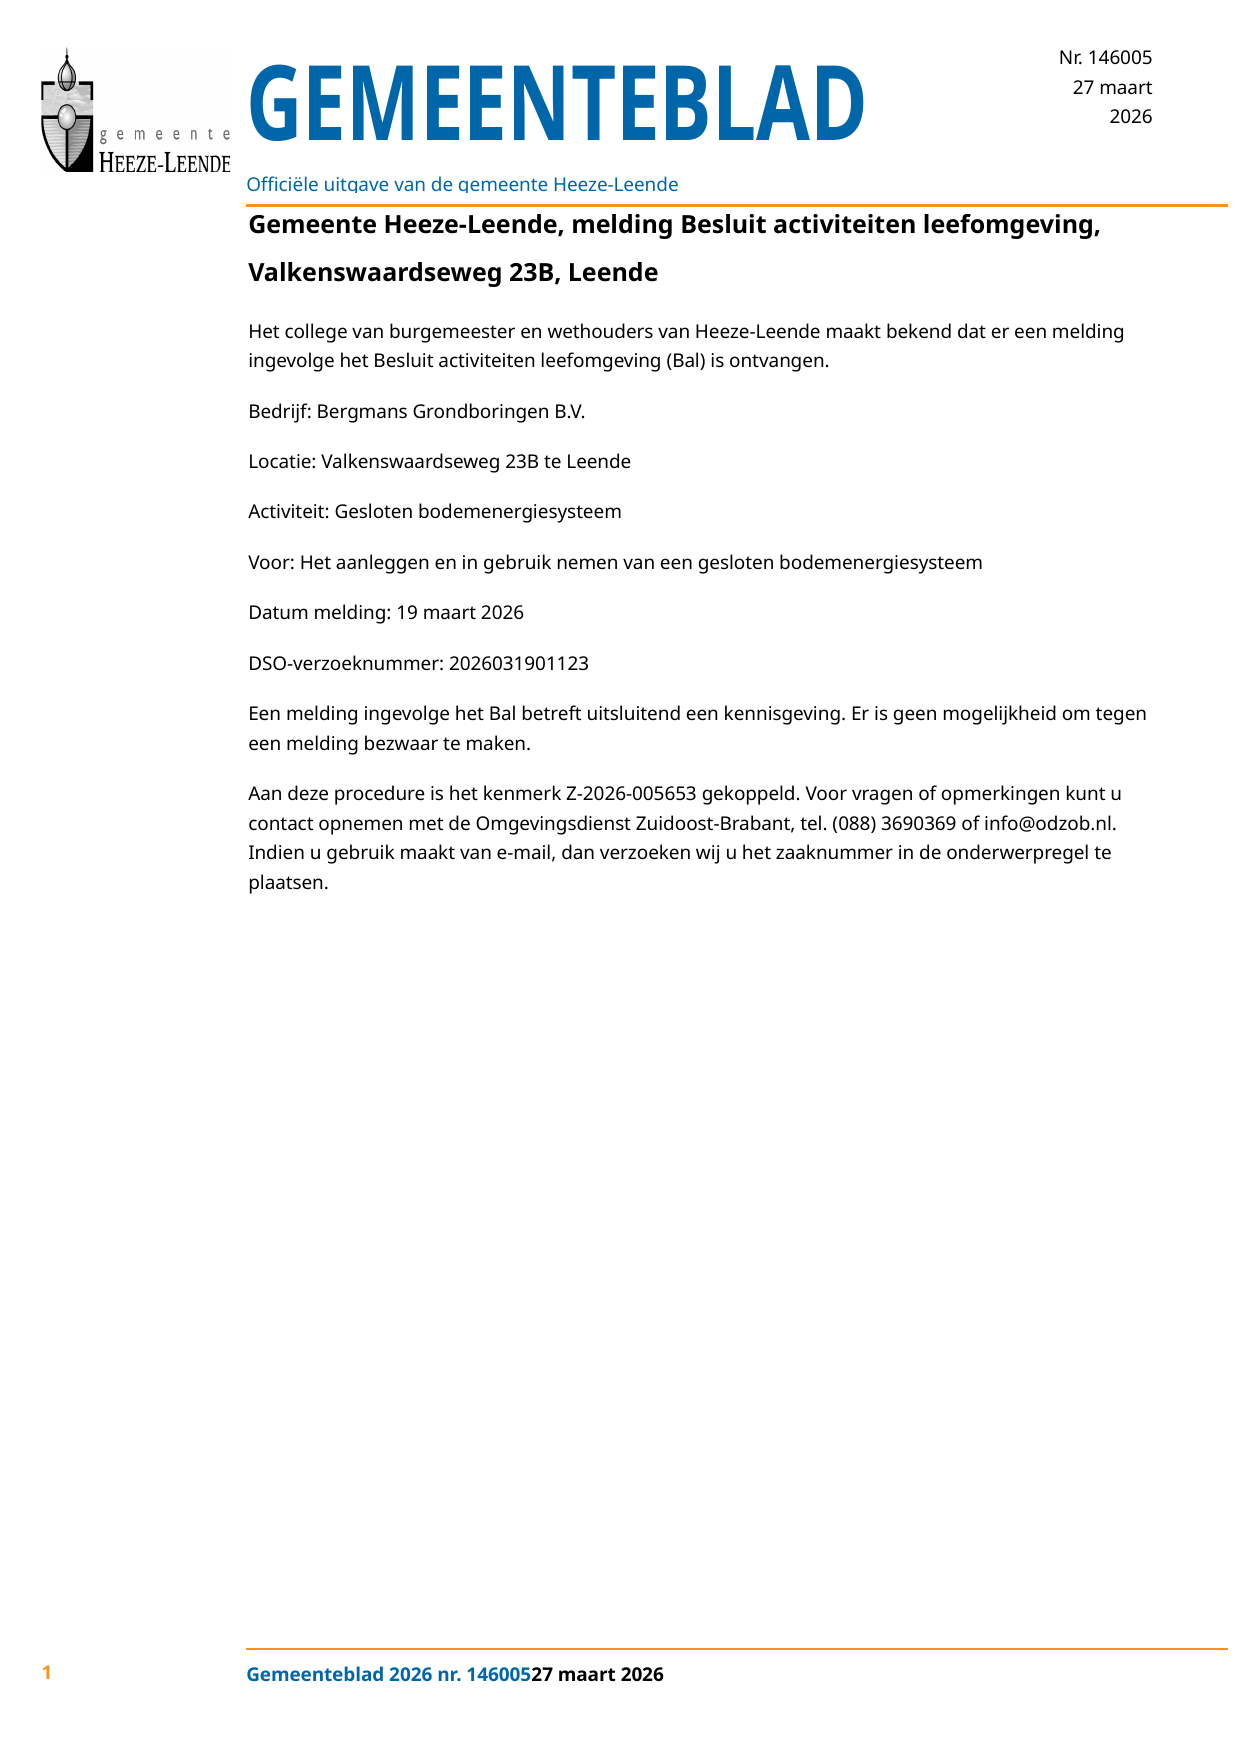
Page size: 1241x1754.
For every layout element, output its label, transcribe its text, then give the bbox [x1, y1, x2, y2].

text Een melding ingevolge het Bal betreft uitsluitend een kennisgeving. Er is geen mogelijkheid om tegen een melding bezwaar te maken. [248, 700, 1152, 756]
text Datum melding: 19 maart 2026 [248, 599, 1152, 625]
text Het college van burgemeester en wethouders van Heeze-Leende maakt bekend dat er een melding ingevolge het Besluit activiteiten leefomgeving (Bal) is ontvangen. [248, 318, 1152, 373]
picture [41, 47, 231, 172]
text Locatie: Valkenswaardseweg 23B te Leende [248, 448, 1152, 474]
text Bedrijf: Bergmans Grondboringen B.V. [248, 398, 1152, 424]
text Voor: Het aanleggen en in gebruik nemen van een gesloten bodemenergiesysteem [248, 549, 1152, 575]
text Aan deze procedure is het kenmerk Z-2026-005653 gekoppeld. Voor vragen of opmerkingen kunt u contact opnemen met de Omgevingsdienst Zuidoost-Brabant, tel. (088) 3690369 of info@odzob.nl. Indien u gebruik maakt van e-mail, dan verzoeken wij u het zaaknummer in de onderwerpregel te plaatsen. [248, 780, 1152, 895]
text Activiteit: Gesloten bodemenergiesysteem [248, 499, 1152, 524]
text DSO-verzoeknummer: 2026031901123 [248, 650, 1152, 676]
text Gemeente Heeze-Leende, melding Besluit activiteiten leefomgeving, Valkenswaardseweg 23B, Leende [248, 207, 1152, 288]
